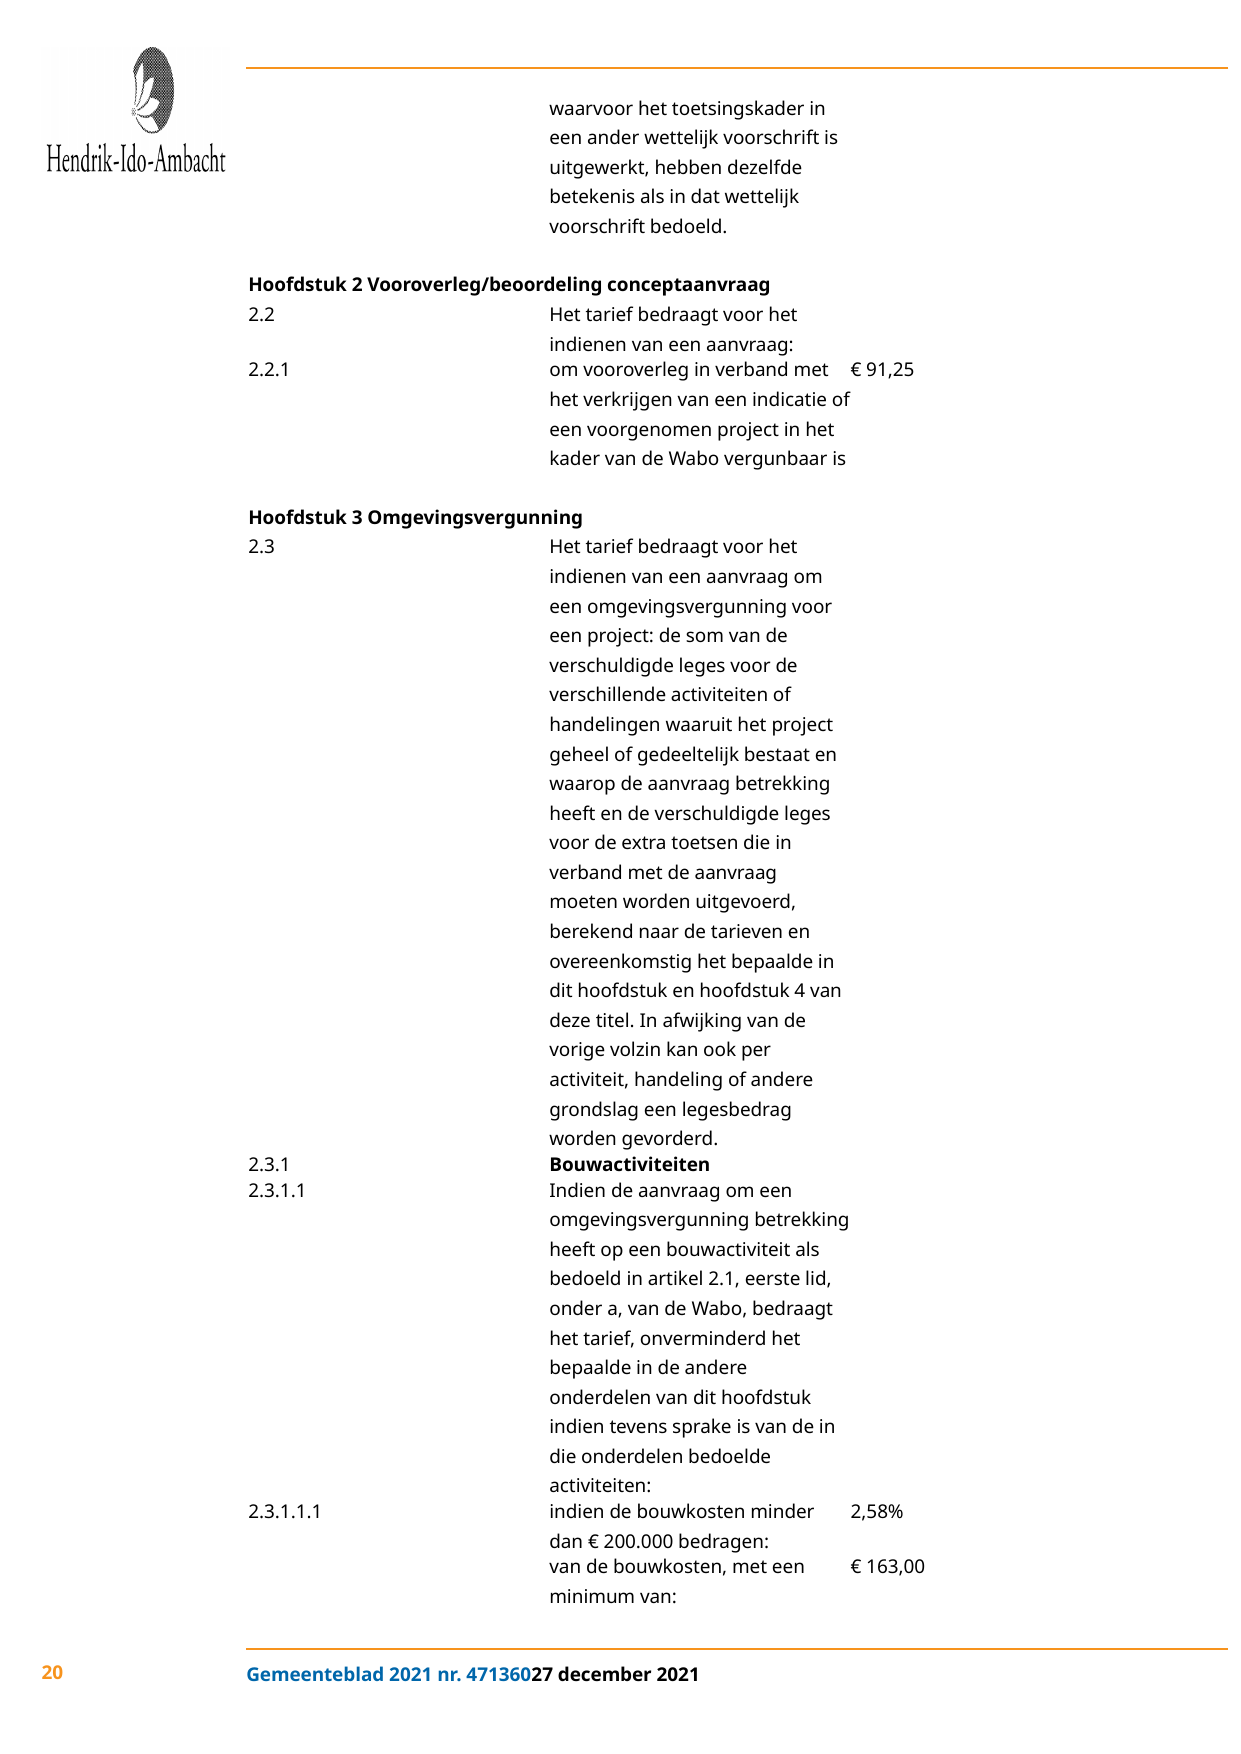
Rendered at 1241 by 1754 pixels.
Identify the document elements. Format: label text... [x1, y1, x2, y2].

table_cell 2.2.1 [248, 357, 549, 471]
picture [41, 47, 231, 172]
table_header 2.3 [248, 534, 549, 1151]
table_cell [850, 1151, 1152, 1177]
table_cell Indien de aanvraag om een omgevingsvergunning betrekking heeft op een bouwactiviteit als bedoeld in artikel 2.1, eerste lid, onder a, van de Wabo, bedraagt het tarief, onverminderd het bepaalde in de andere onderdelen van dit hoofdstuk indien tevens sprake is van de in die onderdelen bedoelde activiteiten: [549, 1177, 850, 1498]
table_header [850, 301, 1152, 357]
table_cell indien de bouwkosten minder dan € 200.000 bedragen: [549, 1498, 850, 1554]
table_cell € 91,25 [850, 357, 1152, 471]
table_cell [850, 1177, 1152, 1498]
table_header Het tarief bedraagt voor het indienen van een aanvraag om een omgevingsvergunning voor een project: de som van de verschuldigde leges voor de verschillende activiteiten of handelingen waaruit het project geheel of gedeeltelijk bestaat en waarop de aanvraag betrekking heeft en de verschuldigde leges voor de extra toetsen die in verband met de aanvraag moeten worden uitgevoerd, berekend naar de tarieven en overeenkomstig het bepaalde in dit hoofdstuk en hoofdstuk 4 van deze titel. In afwijking van de vorige volzin kan ook per activiteit, handeling of andere grondslag een legesbedrag worden gevorderd. [549, 534, 850, 1151]
table_cell [850, 95, 1152, 239]
table_cell 2.3.1.1 [248, 1177, 549, 1498]
table_cell 2,58% [850, 1498, 1152, 1554]
table_cell waarvoor het toetsingskader in een ander wettelijk voorschrift is uitgewerkt, hebben dezelfde betekenis als in dat wettelijk voorschrift bedoeld. [549, 95, 850, 239]
table_header 2.2 [248, 301, 549, 357]
table_cell Bouwactiviteiten [549, 1151, 850, 1177]
table_cell € 163,00 [850, 1554, 1152, 1609]
text Hoofdstuk 2 Vooroverleg/beoordeling conceptaanvraag [248, 272, 1152, 297]
table_cell om vooroverleg in verband met het verkrijgen van een indicatie of een voorgenomen project in het kader van de Wabo vergunbaar is [549, 357, 850, 471]
table_header [850, 534, 1152, 1151]
table_cell 2.3.1.1.1 [248, 1498, 549, 1609]
table_cell van de bouwkosten, met een minimum van: [549, 1554, 850, 1609]
table_cell [248, 95, 549, 239]
text Hoofdstuk 3 Omgevingsvergunning [248, 504, 1152, 530]
table_header Het tarief bedraagt voor het indienen van een aanvraag: [549, 301, 850, 357]
table_cell 2.3.1 [248, 1151, 549, 1177]
